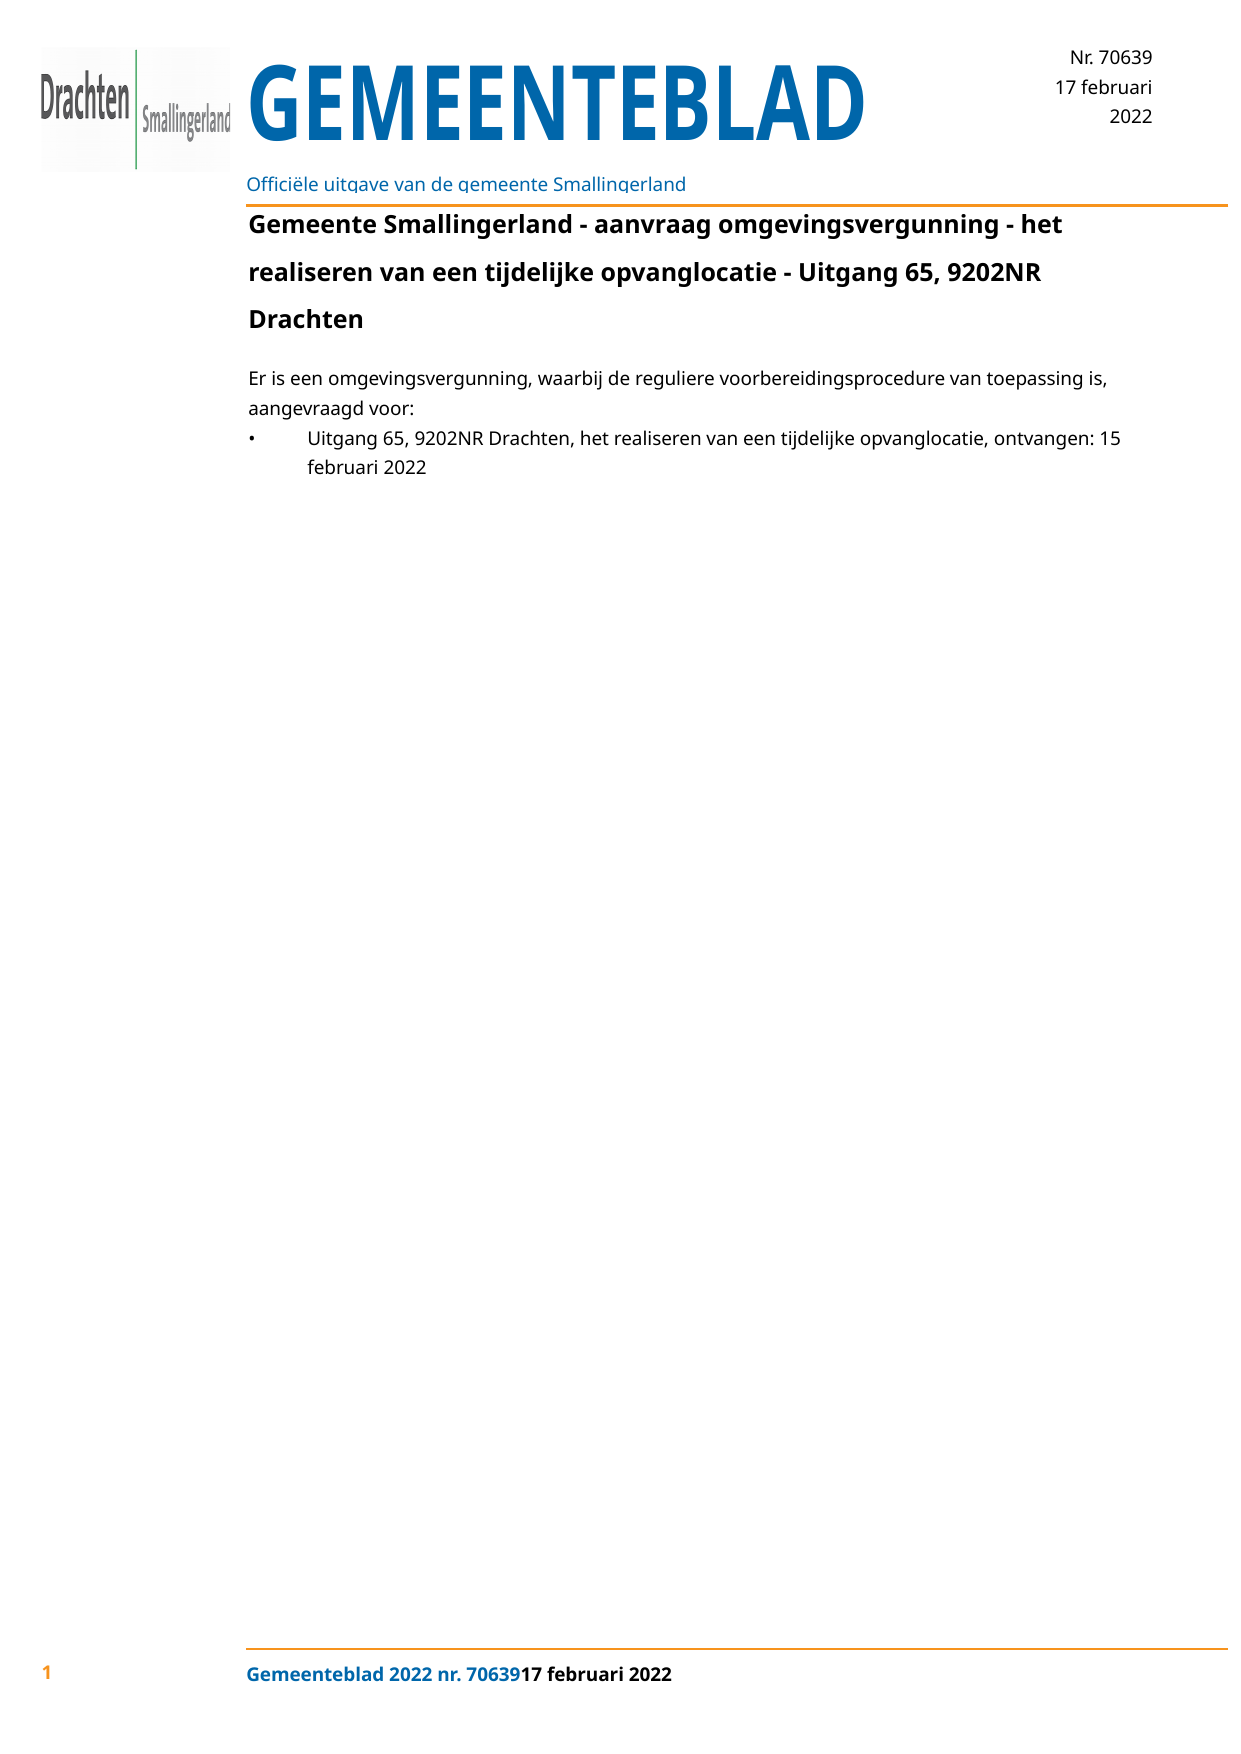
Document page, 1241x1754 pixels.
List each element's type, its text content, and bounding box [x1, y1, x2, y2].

text Gemeente Smallingerland - aanvraag omgevingsvergunning - het realiseren van een tijdelijke opvanglocatie - Uitgang 65, 9202NR Drachten [248, 207, 1152, 336]
text Er is een omgevingsvergunning, waarbij de reguliere voorbereidingsprocedure van toepassing is, aangevraagd voor: [248, 366, 1152, 421]
list Uitgang 65, 9202NR Drachten, het realiseren van een tijdelijke opvanglocatie, ontvangen: 15 februari 2022 [248, 425, 1152, 480]
picture [41, 47, 231, 172]
